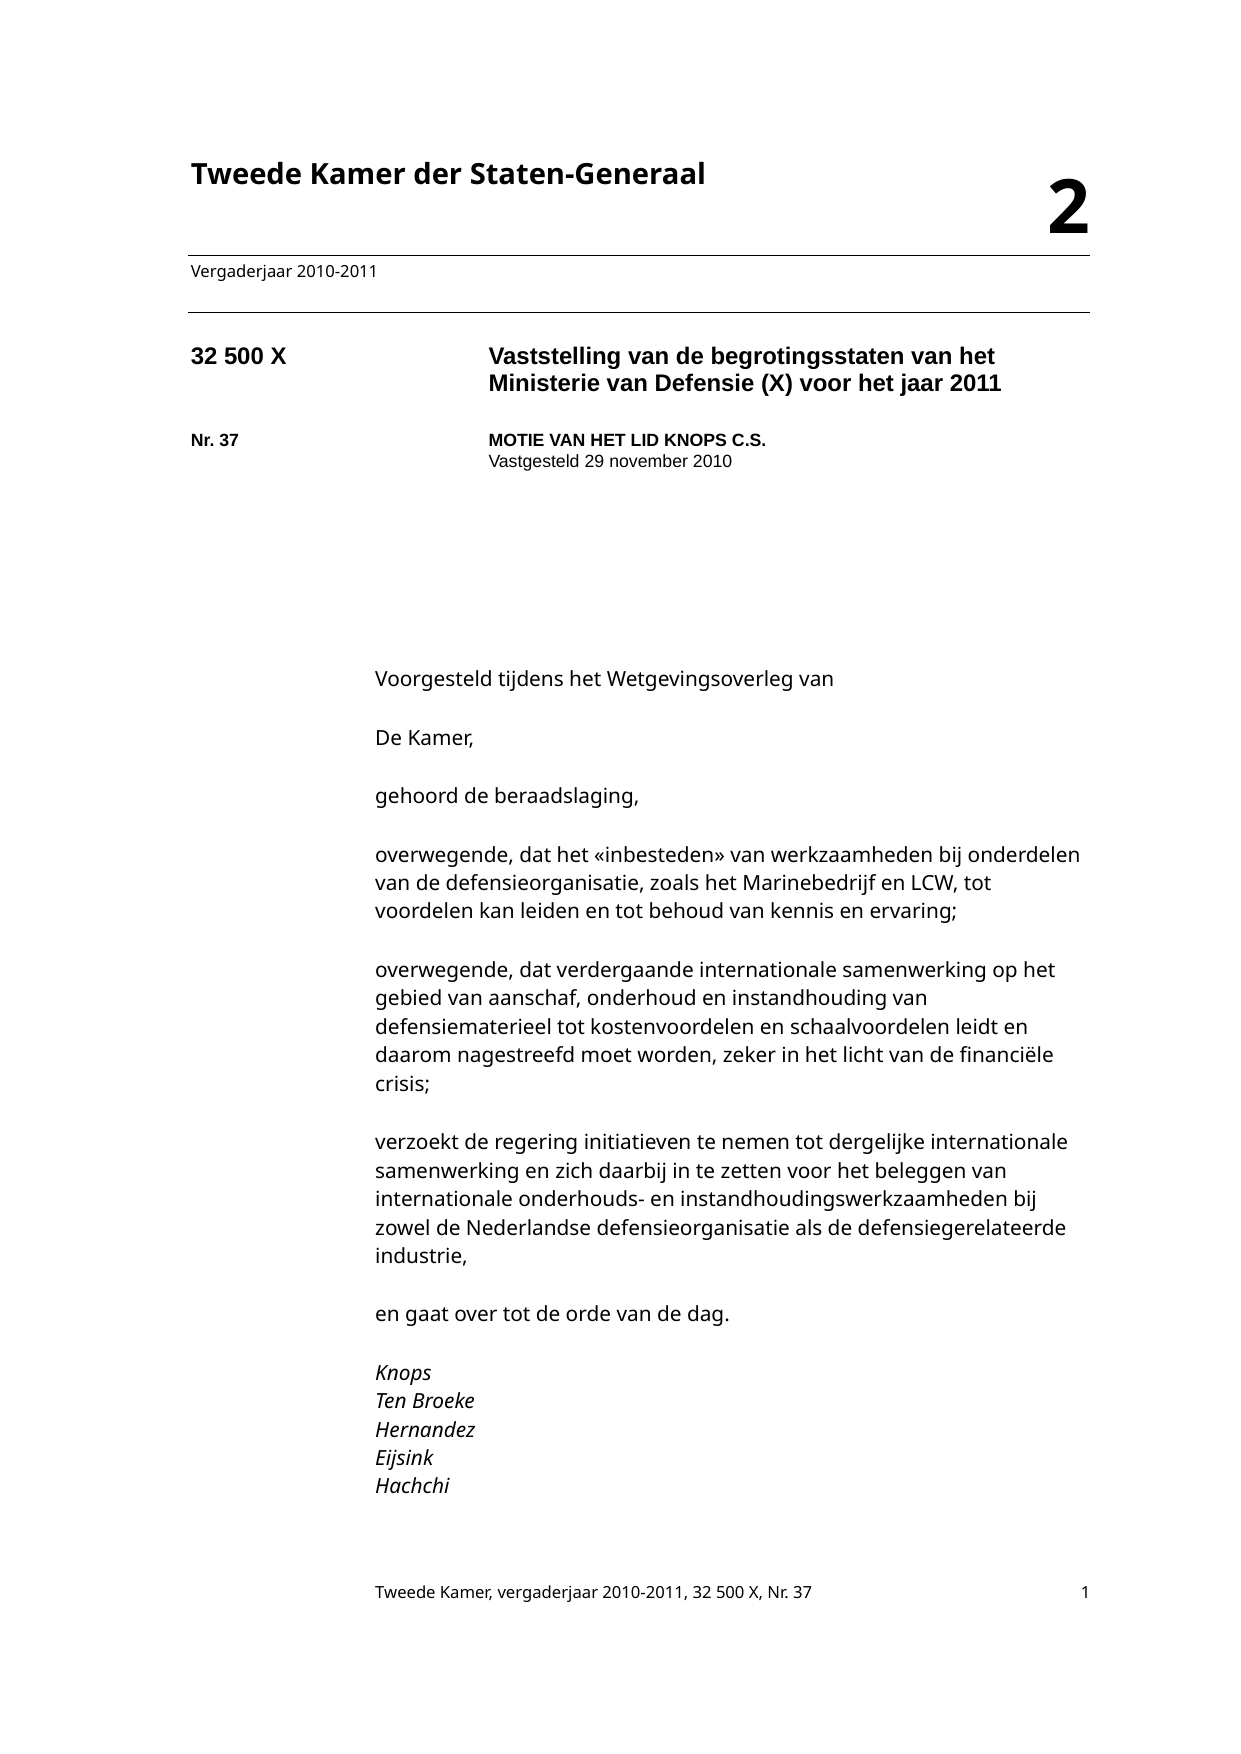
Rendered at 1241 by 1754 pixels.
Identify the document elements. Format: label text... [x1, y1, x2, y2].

text Voorgesteld tijdens het Wetgevingsoverleg van [375, 664, 1090, 693]
table_cell Vergaderjaar 2010-2011 [188, 256, 485, 312]
text overwegende, dat het «inbesteden» van werkzaamheden bij onderdelen van de defensieorganisatie, zoals het Marinebedrijf en LCW, tot voordelen kan leiden en tot behoud van kennis en ervaring; [375, 840, 1090, 925]
text overwegende, dat verdergaande internationale samenwerking op het gebied van aanschaf, onderhoud en instandhouding van defensiematerieel tot kostenvoordelen en schaalvoordelen leidt en daarom nagestreefd moet worden, zeker in het licht van de financiële crisis; [375, 955, 1090, 1097]
text Eijsink [375, 1443, 1090, 1472]
text en gaat over tot de orde van de dag. [375, 1299, 1090, 1328]
text gehoord de beraadslaging, [375, 781, 1090, 810]
table_cell [485, 256, 1090, 312]
table_header Tweede Kamer der Staten-Generaal [188, 150, 909, 255]
table_cell Nr. 37 [188, 427, 485, 546]
text Ten Broeke [375, 1386, 1090, 1415]
text Hachchi [375, 1472, 1090, 1500]
text Knops [375, 1358, 1090, 1386]
text verzoekt de regering initiatieven te nemen tot dergelijke internationale samenwerking en zich daarbij in te zetten voor het beleggen van internationale onderhouds- en instandhoudingswerkzaamheden bij zowel de Nederlandse defensieorganisatie als de defensiegerelateerde industrie, [375, 1127, 1090, 1269]
table_cell 32 500 X [188, 339, 485, 427]
table_header 2 [910, 150, 1090, 255]
table_cell [485, 313, 1090, 339]
text Hernandez [375, 1415, 1090, 1443]
table_cell Vaststelling van de begrotingsstaten van het Ministerie van Defensie (X) voor het jaar 2011 [485, 339, 1090, 427]
text De Kamer, [375, 723, 1090, 751]
table_cell [188, 313, 485, 339]
table_cell MOTIE VAN HET LID KNOPS C.S. Vastgesteld 29 november 2010 [485, 427, 1090, 546]
